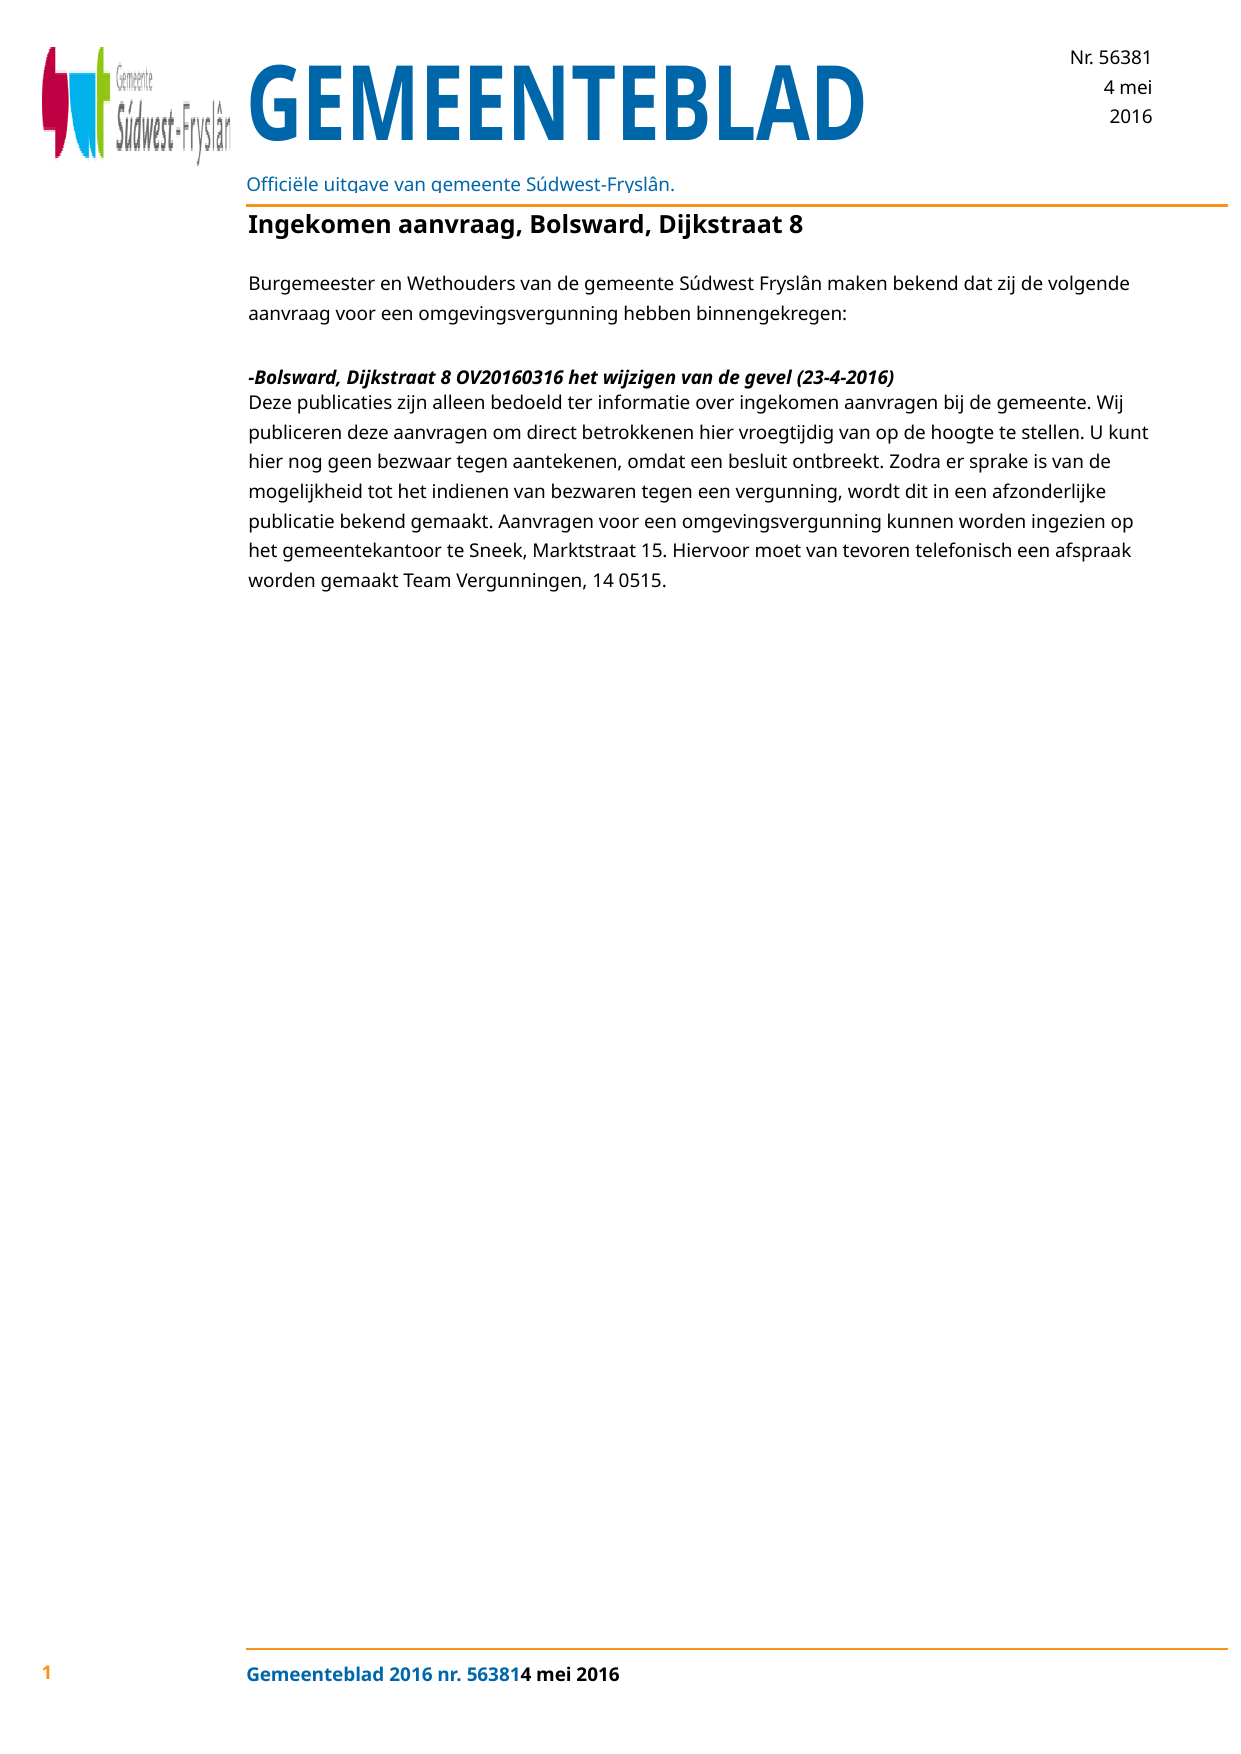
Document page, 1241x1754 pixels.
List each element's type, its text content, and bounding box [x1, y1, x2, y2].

text Ingekomen aanvraag, Bolsward, Dijkstraat 8 [248, 207, 1152, 241]
picture [41, 47, 231, 172]
text -Bolsward, Dijkstraat 8 OV20160316 het wijzigen van de gevel (23-4-2016) [248, 364, 1152, 389]
text Burgemeester en Wethouders van de gemeente Súdwest Fryslân maken bekend dat zij de volgende aanvraag voor een omgevingsvergunning hebben binnengekregen: [248, 270, 1152, 326]
text Deze publicaties zijn alleen bedoeld ter informatie over ingekomen aanvragen bij de gemeente. Wij publiceren deze aanvragen om direct betrokkenen hier vroegtijdig van op de hoogte te stellen. U kunt hier nog geen bezwaar tegen aantekenen, omdat een besluit ontbreekt. Zodra er sprake is van de mogelijkheid tot het indienen van bezwaren tegen een vergunning, wordt dit in een afzonderlijke publicatie bekend gemaakt. Aanvragen voor een omgevingsvergunning kunnen worden ingezien op het gemeentekantoor te Sneek, Marktstraat 15. Hiervoor moet van tevoren telefonisch een afspraak worden gemaakt Team Vergunningen, 14 0515. [248, 389, 1152, 593]
